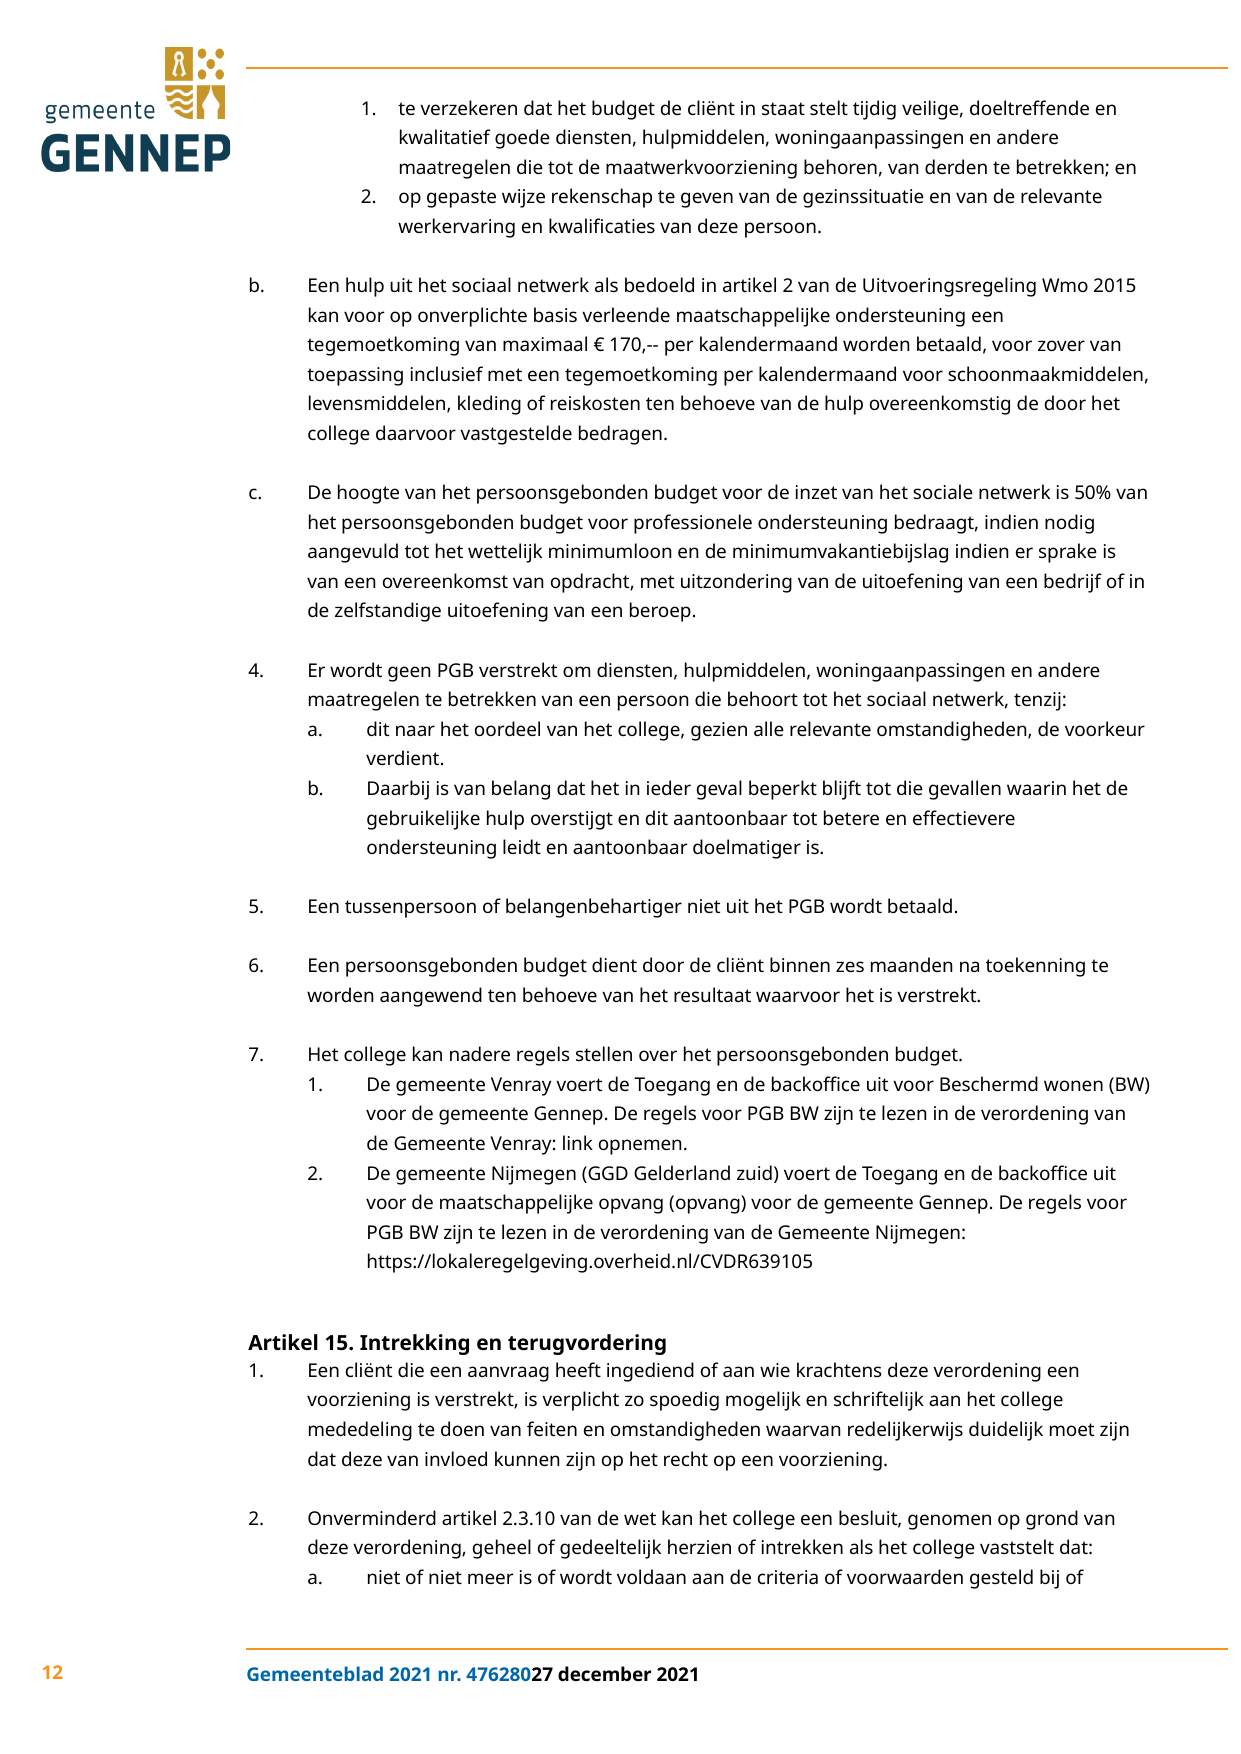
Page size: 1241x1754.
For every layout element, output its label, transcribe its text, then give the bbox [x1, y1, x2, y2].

list op gepaste wijze rekenschap te geven van de gezinssituatie en van de relevante werkervaring en kwalificaties van deze persoon. [361, 183, 1152, 239]
list te verzekeren dat het budget de cliënt in staat stelt tijdig veilige, doeltreffende en kwalitatief goede diensten, hulpmiddelen, woningaanpassingen en andere maatregelen die tot de maatwerkvoorziening behoren, van derden te betrekken; en [361, 95, 1152, 180]
list Een persoonsgebonden budget dient door de cliënt binnen zes maanden na toekenning te worden aangewend ten behoeve van het resultaat waarvoor het is verstrekt. [248, 953, 1152, 1008]
list Een hulp uit het sociaal netwerk als bedoeld in artikel 2 van de Uitvoeringsregeling Wmo 2015 kan voor op onverplichte basis verleende maatschappelijke ondersteuning een tegemoetkoming van maximaal € 170,-- per kalendermaand worden betaald, voor zover van toepassing inclusief met een tegemoetkoming per kalendermaand voor schoonmaakmiddelen, levensmiddelen, kleding of reiskosten ten behoeve van de hulp overeenkomstig de door het college daarvoor vastgestelde bedragen. [248, 272, 1152, 446]
list Een cliënt die een aanvraag heeft ingediend of aan wie krachtens deze verordening een voorziening is verstrekt, is verplicht zo spoedig mogelijk en schriftelijk aan het college mededeling te doen van feiten en omstandigheden waarvan redelijkerwijs duidelijk moet zijn dat deze van invloed kunnen zijn op het recht op een voorziening. [248, 1357, 1152, 1471]
list Daarbij is van belang dat het in ieder geval beperkt blijft tot die gevallen waarin het de gebruikelijke hulp overstijgt en dit aantoonbaar tot betere en effectievere ondersteuning leidt en aantoonbaar doelmatiger is. [307, 775, 1152, 860]
list dit naar het oordeel van het college, gezien alle relevante omstandigheden, de voorkeur verdient. [307, 716, 1152, 771]
list De gemeente Nijmegen (GGD Gelderland zuid) voert de Toegang en de backoffice uit voor de maatschappelijke opvang (opvang) voor de gemeente Gennep. De regels voor PGB BW zijn te lezen in de verordening van de Gemeente Nijmegen: https://lokaleregelgeving.overheid.nl/CVDR639105 [307, 1160, 1152, 1274]
list Een tussenpersoon of belangenbehartiger niet uit het PGB wordt betaald. [248, 893, 1152, 919]
text Artikel 15. Intrekking en terugvordering [248, 1328, 1152, 1357]
list Er wordt geen PGB verstrekt om diensten, hulpmiddelen, woningaanpassingen en andere maatregelen te betrekken van een persoon die behoort tot het sociaal netwerk, tenzij: [248, 657, 1152, 712]
list De gemeente Venray voert de Toegang en de backoffice uit voor Beschermd wonen (BW) voor de gemeente Gennep. De regels voor PGB BW zijn te lezen in de verordening van de Gemeente Venray: link opnemen. [307, 1071, 1152, 1156]
list De hoogte van het persoonsgebonden budget voor de inzet van het sociale netwerk is 50% van het persoonsgebonden budget voor professionele ondersteuning bedraagt, indien nodig aangevuld tot het wettelijk minimumloon en de minimumvakantiebijslag indien er sprake is van een overeenkomst van opdracht, met uitzondering van de uitoefening van een bedrijf of in de zelfstandige uitoefening van een beroep. [248, 479, 1152, 623]
list Onverminderd artikel 2.3.10 van de wet kan het college een besluit, genomen op grond van deze verordening, geheel of gedeeltelijk herzien of intrekken als het college vaststelt dat: [248, 1505, 1152, 1560]
list Het college kan nadere regels stellen over het persoonsgebonden budget. [248, 1041, 1152, 1067]
picture [41, 47, 231, 172]
list niet of niet meer is of wordt voldaan aan de criteria of voorwaarden gesteld bij of [307, 1564, 1152, 1590]
